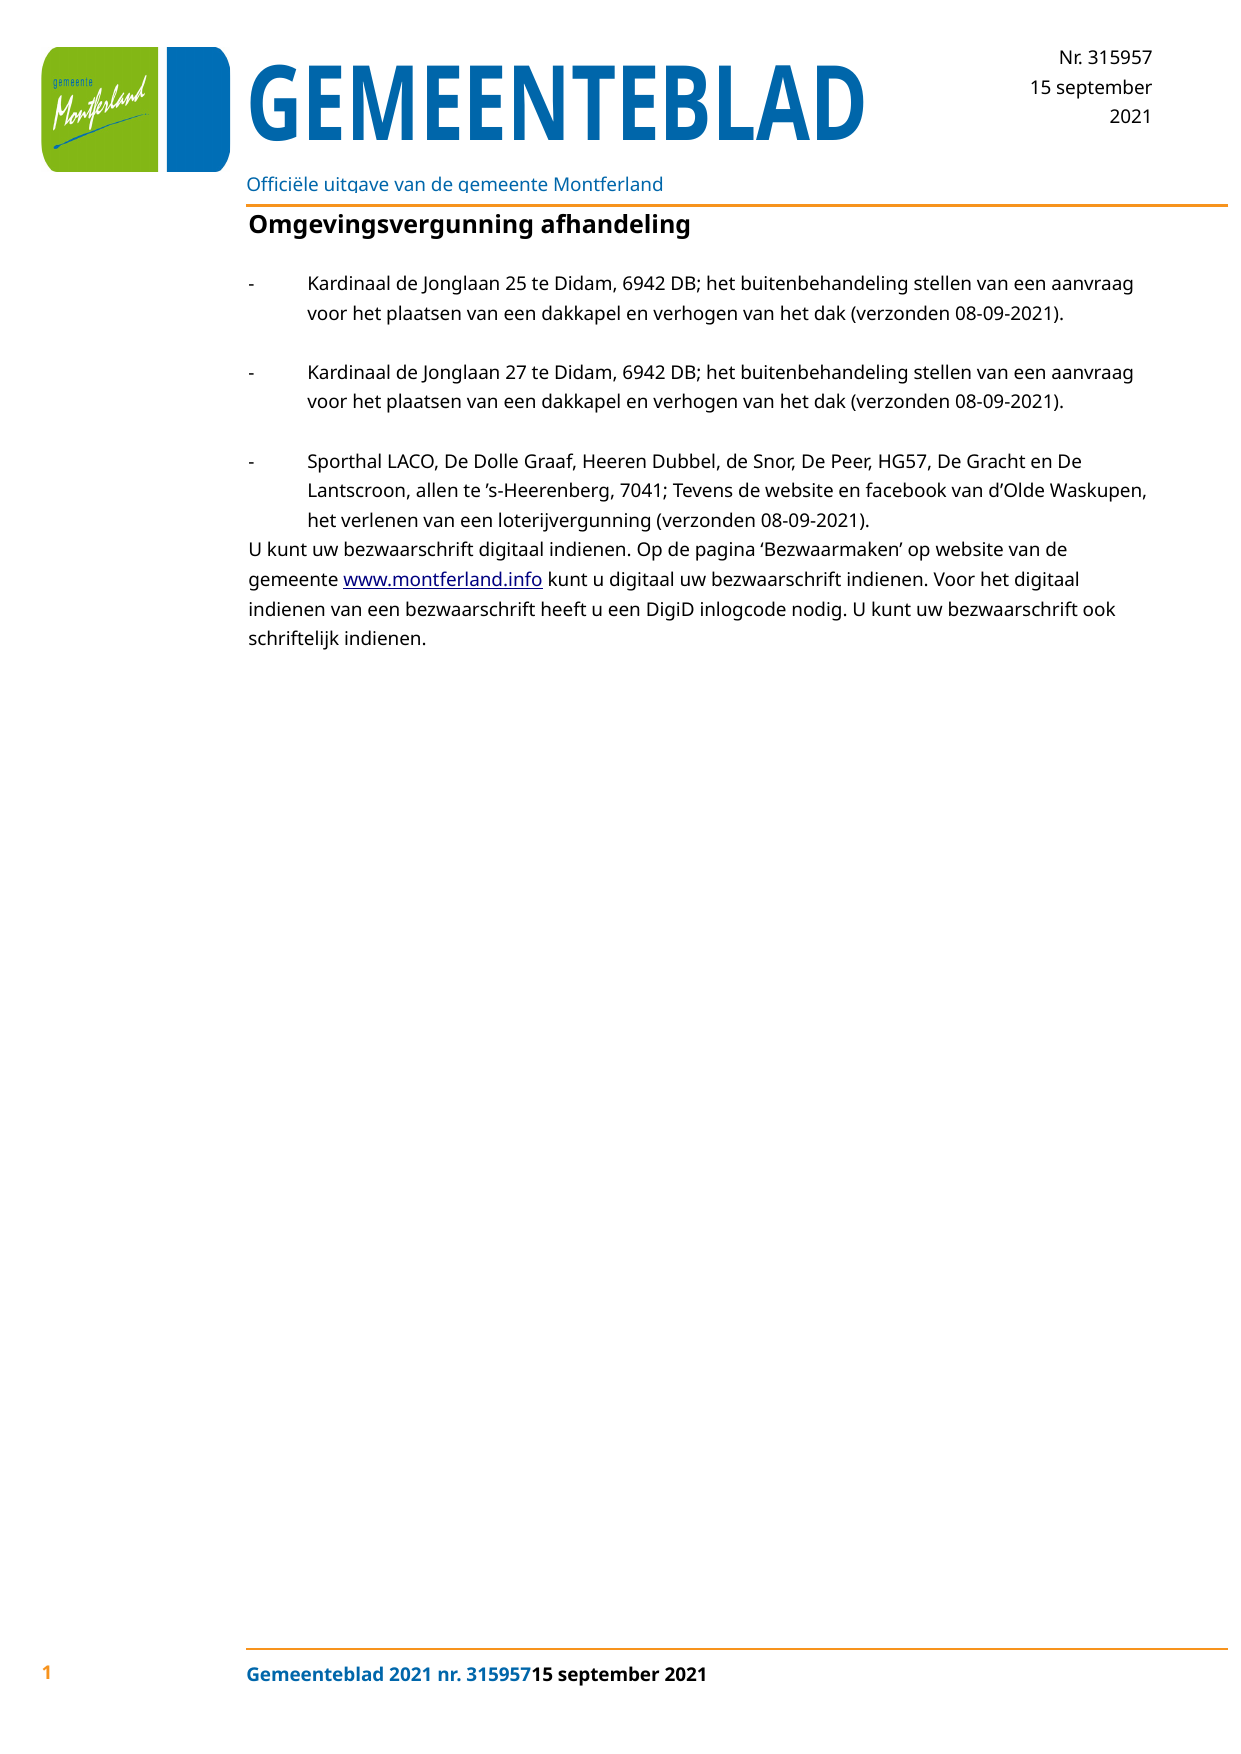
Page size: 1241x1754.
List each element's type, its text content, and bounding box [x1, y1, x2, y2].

list Kardinaal de Jonglaan 25 te Didam, 6942 DB; het buitenbehandeling stellen van een aanvraag voor het plaatsen van een dakkapel en verhogen van het dak (verzonden 08-09-2021). [248, 270, 1152, 326]
picture [41, 47, 231, 172]
list Sporthal LACO, De Dolle Graaf, Heeren Dubbel, de Snor, De Peer, HG57, De Gracht en De Lantscroon, allen te ’s-Heerenberg, 7041; Tevens de website en facebook van d’Olde Waskupen, het verlenen van een loterijvergunning (verzonden 08-09-2021). [248, 448, 1152, 533]
list Kardinaal de Jonglaan 27 te Didam, 6942 DB; het buitenbehandeling stellen van een aanvraag voor het plaatsen van een dakkapel en verhogen van het dak (verzonden 08-09-2021). [248, 359, 1152, 414]
text U kunt uw bezwaarschrift digitaal indienen. Op de pagina ‘Bezwaarmaken’ op website van de gemeente www.montferland.info kunt u digitaal uw bezwaarschrift indienen. Voor het digitaal indienen van een bezwaarschrift heeft u een DigiD inlogcode nodig. U kunt uw bezwaarschrift ook schriftelijk indienen. [248, 537, 1152, 651]
text Omgevingsvergunning afhandeling [248, 207, 1152, 241]
